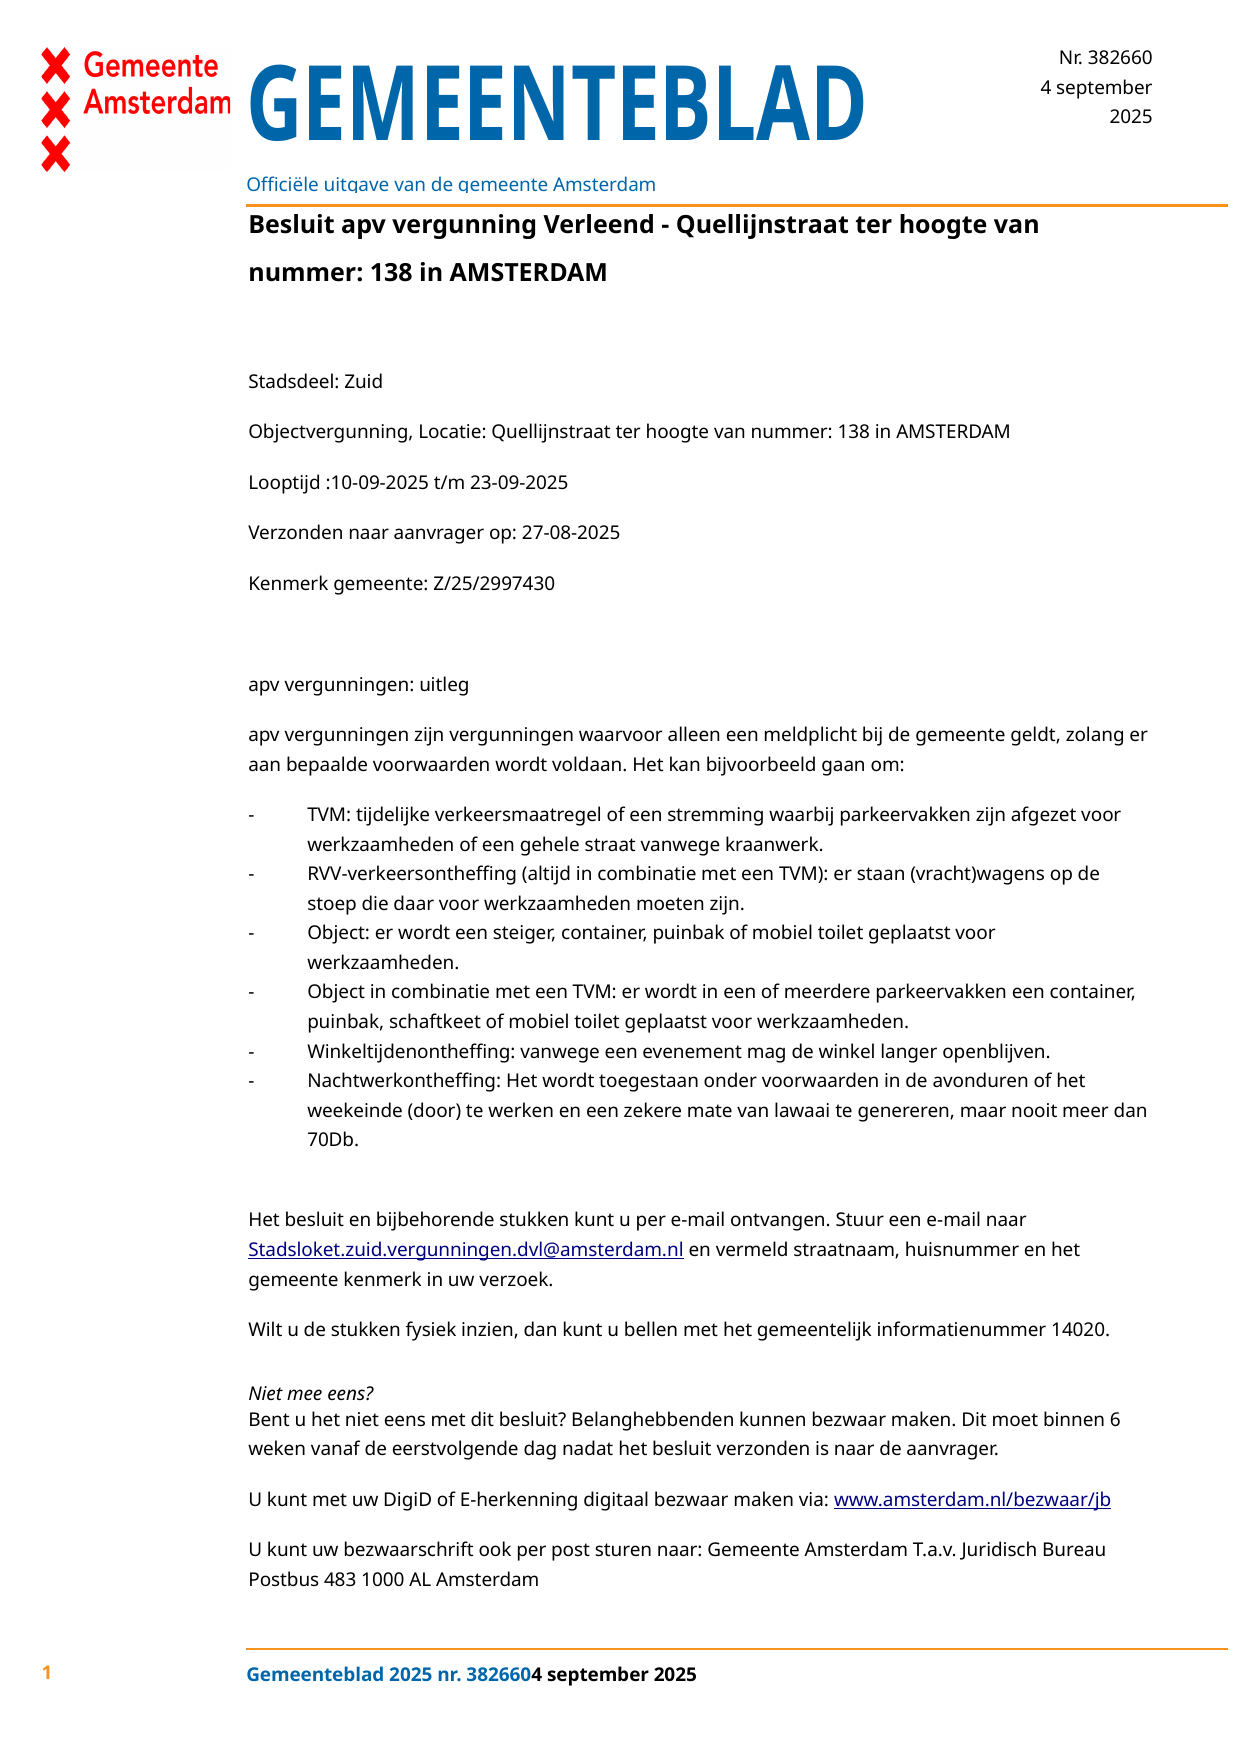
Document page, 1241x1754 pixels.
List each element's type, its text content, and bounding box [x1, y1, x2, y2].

text apv vergunningen zijn vergunningen waarvoor alleen een meldplicht bij de gemeente geldt, zolang er aan bepaalde voorwaarden wordt voldaan. Het kan bijvoorbeeld gaan om: [248, 721, 1152, 777]
picture [41, 47, 231, 172]
list RVV-verkeersontheffing (altijd in combinatie met een TVM): er staan (vracht)wagens op de stoep die daar voor werkzaamheden moeten zijn. [248, 860, 1152, 916]
text Besluit apv vergunning Verleend - Quellijnstraat ter hoogte van nummer: 138 in AMSTERDAM [248, 207, 1152, 288]
text U kunt uw bezwaarschrift ook per post sturen naar: Gemeente Amsterdam T.a.v. Juridisch Bureau Postbus 483 1000 AL Amsterdam [248, 1536, 1152, 1592]
text Bent u het niet eens met dit besluit? Belanghebbenden kunnen bezwaar maken. Dit moet binnen 6 weken vanaf de eerstvolgende dag nadat het besluit verzonden is naar de aanvrager. [248, 1406, 1152, 1461]
text Looptijd :10-09-2025 t/m 23-09-2025 [248, 469, 1152, 495]
text Stadsdeel: Zuid [248, 368, 1152, 394]
text apv vergunningen: uitleg [248, 671, 1152, 697]
text Verzonden naar aanvrager op: 27-08-2025 [248, 519, 1152, 545]
text Wilt u de stukken fysiek inzien, dan kunt u bellen met het gemeentelijk informatienummer 14020. [248, 1316, 1152, 1342]
list TVM: tijdelijke verkeersmaatregel of een stremming waarbij parkeervakken zijn afgezet voor werkzaamheden of een gehele straat vanwege kraanwerk. [248, 801, 1152, 857]
list Nachtwerkontheffing: Het wordt toegestaan onder voorwaarden in de avonduren of het weekeinde (door) te werken en een zekere mate van lawaai te genereren, maar nooit meer dan 70Db. [248, 1067, 1152, 1152]
list Winkeltijdenontheffing: vanwege een evenement mag de winkel langer openblijven. [248, 1038, 1152, 1064]
list Object: er wordt een steiger, container, puinbak of mobiel toilet geplaatst voor werkzaamheden. [248, 919, 1152, 975]
text Niet mee eens? [248, 1380, 1152, 1406]
text Het besluit en bijbehorende stukken kunt u per e-mail ontvangen. Stuur een e-mail naar Stadsloket.zuid.vergunningen.dvl@amsterdam.nl en vermeld straatnaam, huisnummer en het gemeente kenmerk in uw verzoek. [248, 1207, 1152, 1292]
text Objectvergunning, Locatie: Quellijnstraat ter hoogte van nummer: 138 in AMSTERDAM [248, 419, 1152, 444]
list Object in combinatie met een TVM: er wordt in een of meerdere parkeervakken een container, puinbak, schaftkeet of mobiel toilet geplaatst voor werkzaamheden. [248, 979, 1152, 1034]
text U kunt met uw DigiD of E-herkenning digitaal bezwaar maken via: www.amsterdam.nl/bezwaar/jb [248, 1486, 1152, 1512]
text Kenmerk gemeente: Z/25/2997430 [248, 570, 1152, 596]
